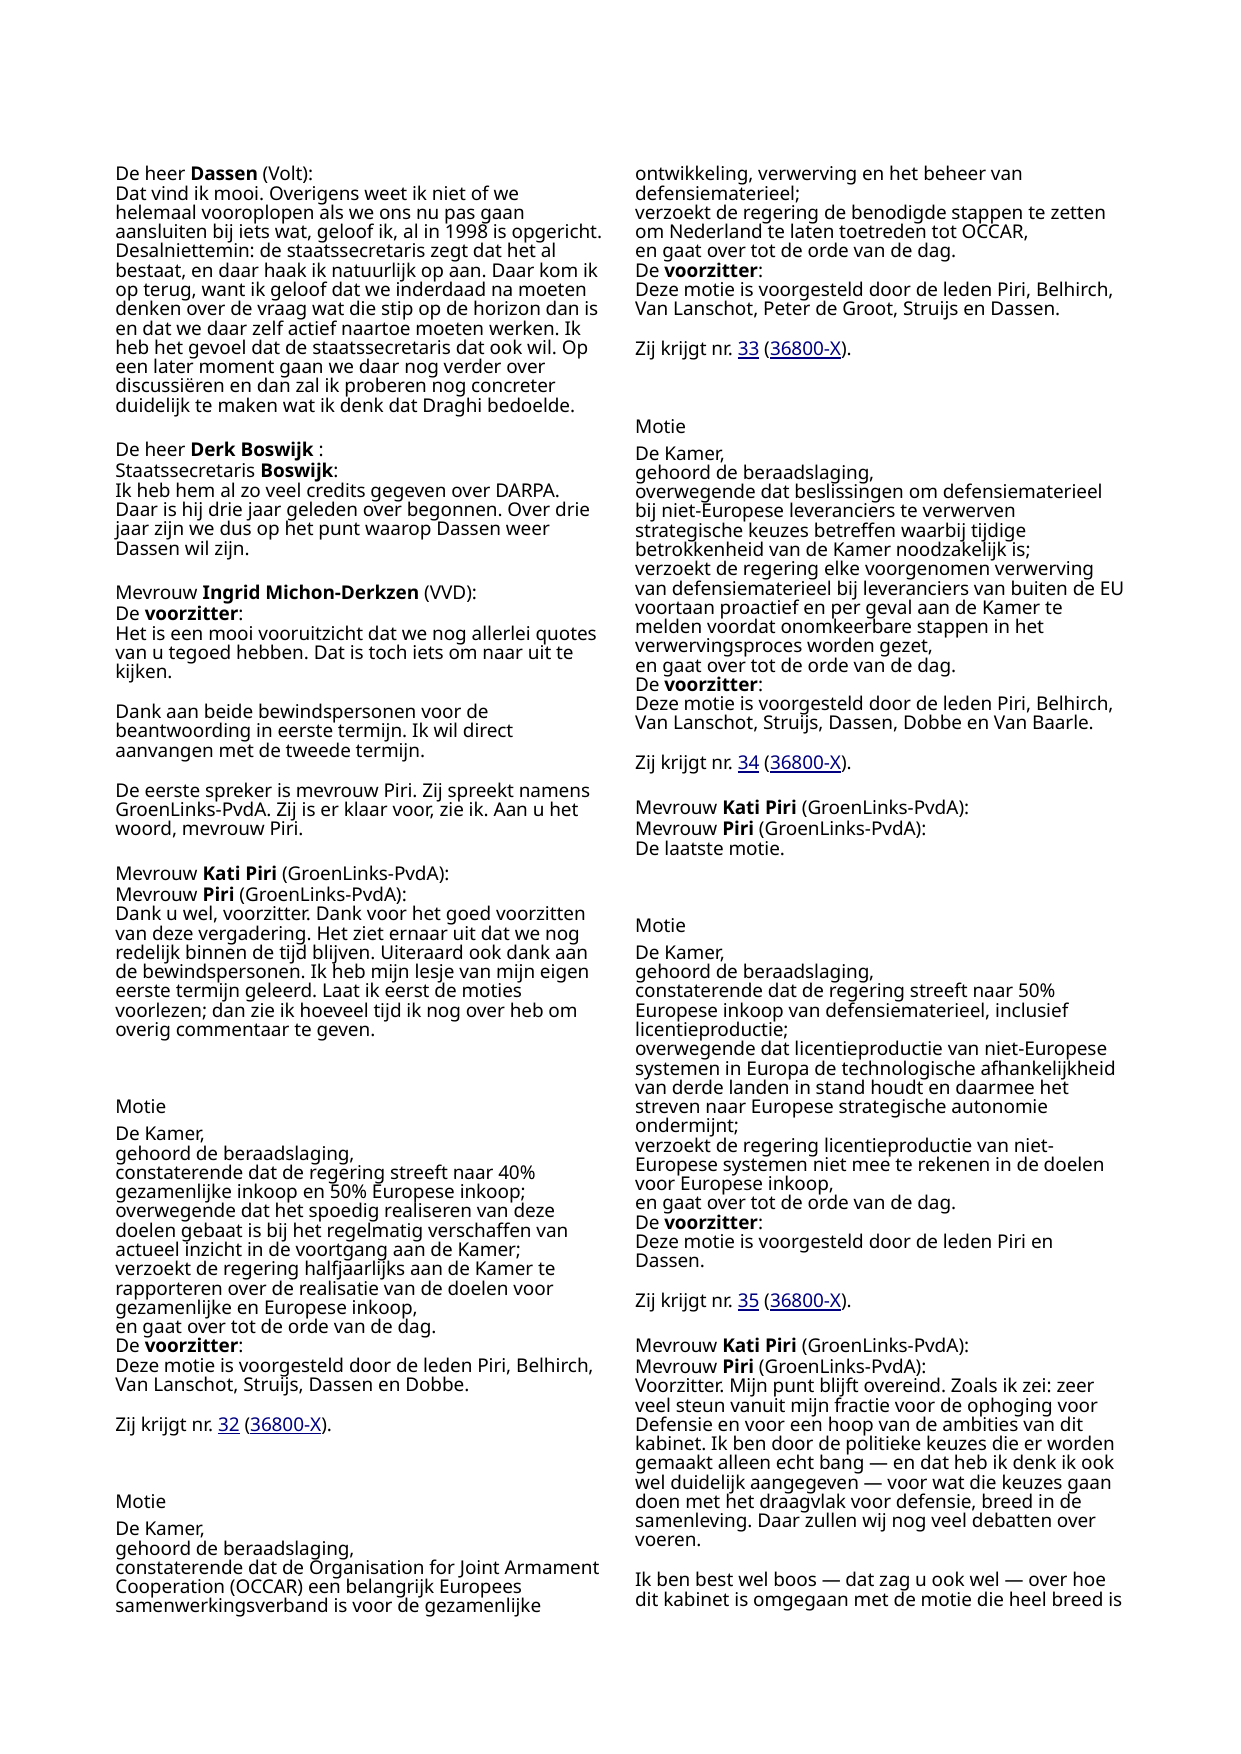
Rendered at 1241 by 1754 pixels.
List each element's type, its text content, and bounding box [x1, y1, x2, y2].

text Mevrouw Ingrid Michon-Derkzen (VVD): [115, 579, 605, 605]
text Motie [115, 1488, 605, 1514]
text Ik heb hem al zo veel credits gegeven over DARPA. Daar is hij drie jaar geleden over begonnen. Over drie jaar zijn we dus op het punt waarop Dassen weer Dassen wil zijn. [115, 482, 605, 559]
text en gaat over tot de orde van de dag. [115, 1318, 605, 1337]
text Zij krijgt nr. 32 (36800-X). [115, 1416, 605, 1435]
text overwegende dat beslissingen om defensiematerieel bij niet-Europese leveranciers te verwerven strategische keuzes betreffen waarbij tijdige betrokkenheid van de Kamer noodzakelijk is; [635, 483, 1125, 560]
text Deze motie is voorgesteld door de leden Piri, Belhirch, Van Lanschot, Peter de Groot, Struijs en Dassen. [635, 281, 1125, 319]
text ontwikkeling, verwerving en het beheer van defensiematerieel; [635, 165, 1125, 204]
text Mevrouw Kati Piri (GroenLinks-PvdA): [115, 860, 605, 886]
text constaterende dat de regering streeft naar 40% gezamenlijke inkoop en 50% Europese inkoop; [115, 1164, 605, 1202]
text Het is een mooi vooruitzicht dat we nog allerlei quotes van u tegoed hebben. Dat is toch iets om naar uit te kijken. [115, 624, 605, 682]
text en gaat over tot de orde van de dag. [635, 242, 1125, 262]
text gehoord de beraadslaging, [115, 1539, 605, 1559]
text De Kamer, [115, 1125, 605, 1144]
text De Kamer, [115, 1520, 605, 1539]
text Mevrouw Piri (GroenLinks-PvdA): [635, 820, 1125, 839]
text Mevrouw Kati Piri (GroenLinks-PvdA): [635, 794, 1125, 820]
text overwegende dat het spoedig realiseren van deze doelen gebaat is bij het regelmatig verschaffen van actueel inzicht in de voortgang aan de Kamer; [115, 1202, 605, 1260]
text Deze motie is voorgesteld door de leden Piri, Belhirch, Van Lanschot, Struijs, Dassen, Dobbe en Van Baarle. [635, 695, 1125, 734]
text Dank aan beide bewindspersonen voor de beantwoording in eerste termijn. Ik wil direct aanvangen met de tweede termijn. [115, 703, 605, 761]
text Staatssecretaris Boswijk: [115, 462, 605, 482]
text Dank u wel, voorzitter. Dank voor het goed voorzitten van deze vergadering. Het ziet ernaar uit dat we nog redelijk binnen de tijd blijven. Uiteraard ook dank aan de bewindspersonen. Ik heb mijn lesje van mijn eigen eerste termijn geleerd. Laat ik eerst de moties voorlezen; dan zie ik hoeveel tijd ik nog over heb om overig commentaar te geven. [115, 905, 605, 1040]
text verzoekt de regering elke voorgenomen verwerving van defensiematerieel bij leveranciers van buiten de EU voortaan proactief en per geval aan de Kamer te melden voordat onomkeerbare stappen in het verwervingsproces worden gezet, [635, 560, 1125, 657]
text gehoord de beraadslaging, [635, 464, 1125, 483]
text gehoord de beraadslaging, [115, 1144, 605, 1164]
text constaterende dat de Organisation for Joint Armament Cooperation (OCCAR) een belangrijk Europees samenwerkingsverband is voor de gezamenlijke [115, 1559, 605, 1617]
text De eerste spreker is mevrouw Piri. Zij spreekt namens GroenLinks-PvdA. Zij is er klaar voor, zie ik. Aan u het woord, mevrouw Piri. [115, 782, 605, 839]
text gehoord de beraadslaging, [635, 963, 1125, 982]
text De voorzitter: [115, 605, 605, 624]
text constaterende dat de regering streeft naar 50% Europese inkoop van defensiematerieel, inclusief licentieproductie; [635, 982, 1125, 1040]
text De voorzitter: [635, 262, 1125, 281]
text verzoekt de regering de benodigde stappen te zetten om Nederland te laten toetreden tot OCCAR, [635, 204, 1125, 242]
text Mevrouw Piri (GroenLinks-PvdA): [115, 886, 605, 905]
text verzoekt de regering licentieproductie van niet-Europese systemen niet mee te rekenen in de doelen voor Europese inkoop, [635, 1137, 1125, 1194]
text Motie [635, 912, 1125, 938]
text en gaat over tot de orde van de dag. [635, 657, 1125, 676]
text De laatste motie. [635, 839, 1125, 859]
text De heer Derk Boswijk : [115, 437, 605, 462]
text De voorzitter: [635, 1214, 1125, 1233]
text Ik ben best wel boos — dat zag u ook wel — over hoe dit kabinet is omgegaan met de motie die heel breed is [635, 1571, 1125, 1610]
text De Kamer, [635, 444, 1125, 464]
text Zij krijgt nr. 34 (36800-X). [635, 754, 1125, 774]
text Voorzitter. Mijn punt blijft overeind. Zoals ik zei: zeer veel steun vanuit mijn fractie voor de ophoging voor Defensie en voor een hoop van de ambities van dit kabinet. Ik ben door de politieke keuzes die er worden gemaakt alleen echt bang — en dat heb ik denk ik ook wel duidelijk aangegeven — voor wat die keuzes gaan doen met het draagvlak voor defensie, breed in de samenleving. Daar zullen wij nog veel debatten over voeren. [635, 1377, 1125, 1551]
text Motie [115, 1094, 605, 1119]
text Motie [635, 413, 1125, 439]
text Deze motie is voorgesteld door de leden Piri en Dassen. [635, 1233, 1125, 1271]
text De Kamer, [635, 944, 1125, 963]
text en gaat over tot de orde van de dag. [635, 1194, 1125, 1214]
text verzoekt de regering halfjaarlijks aan de Kamer te rapporteren over de realisatie van de doelen voor gezamenlijke en Europese inkoop, [115, 1260, 605, 1318]
text De heer Dassen (Volt): [115, 165, 605, 184]
text Mevrouw Kati Piri (GroenLinks-PvdA): [635, 1332, 1125, 1358]
text overwegende dat licentieproductie van niet-Europese systemen in Europa de technologische afhankelijkheid van derde landen in stand houdt en daarmee het streven naar Europese strategische autonomie ondermijnt; [635, 1040, 1125, 1137]
text Deze motie is voorgesteld door de leden Piri, Belhirch, Van Lanschot, Struijs, Dassen en Dobbe. [115, 1357, 605, 1395]
text Zij krijgt nr. 35 (36800-X). [635, 1292, 1125, 1311]
text De voorzitter: [635, 676, 1125, 695]
text Zij krijgt nr. 33 (36800-X). [635, 340, 1125, 359]
text Dat vind ik mooi. Overigens weet ik niet of we helemaal vooroplopen als we ons nu pas gaan aansluiten bij iets wat, geloof ik, al in 1998 is opgericht. Desalniettemin: de staatssecretaris zegt dat het al bestaat, en daar haak ik natuurlijk op aan. Daar kom ik op terug, want ik geloof dat we inderdaad na moeten denken over de vraag wat die stip op de horizon dan is en dat we daar zelf actief naartoe moeten werken. Ik heb het gevoel dat de staatssecretaris dat ook wil. Op een later moment gaan we daar nog verder over discussiëren en dan zal ik proberen nog concreter duidelijk te maken wat ik denk dat Draghi bedoelde. [115, 184, 605, 416]
text De voorzitter: [115, 1337, 605, 1357]
text Mevrouw Piri (GroenLinks-PvdA): [635, 1358, 1125, 1377]
